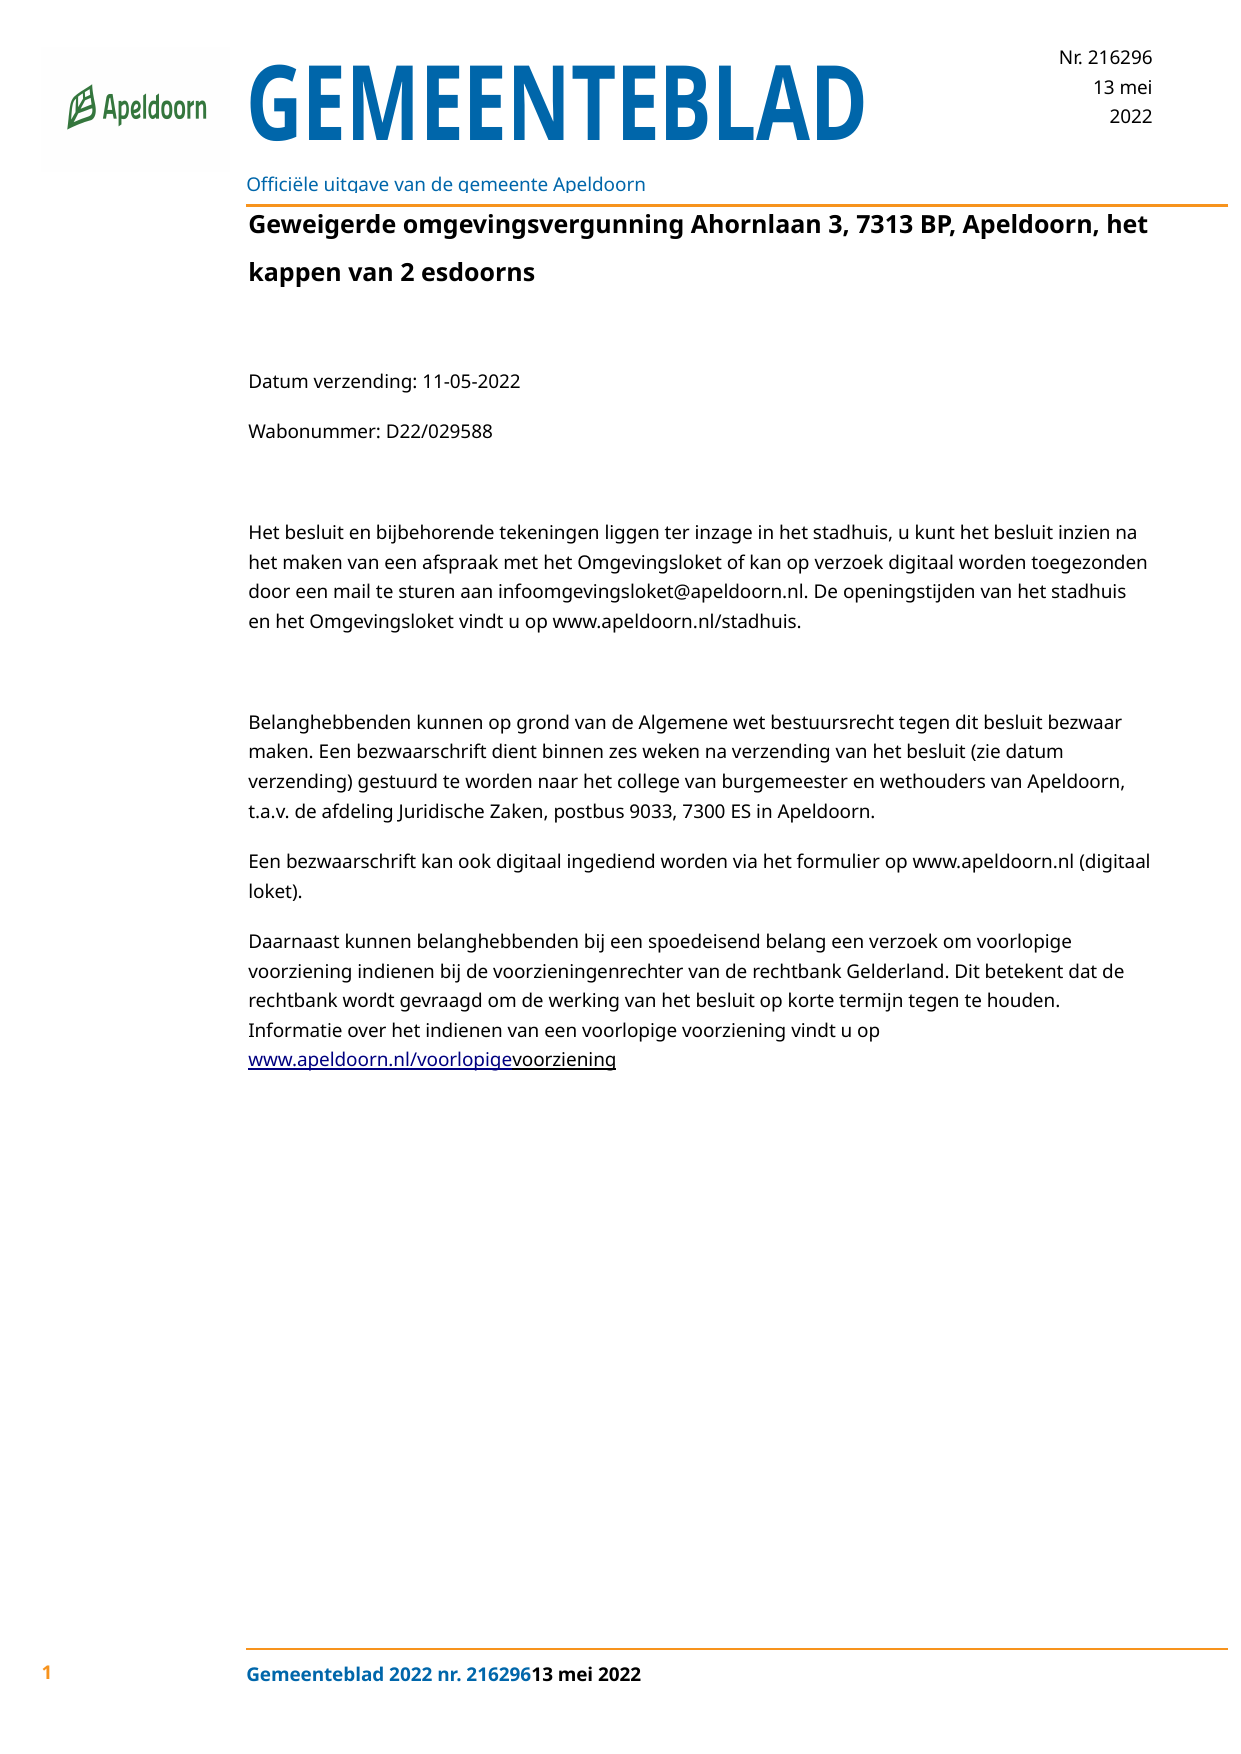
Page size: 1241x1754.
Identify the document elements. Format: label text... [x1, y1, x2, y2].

text Belanghebbenden kunnen op grond van de Algemene wet bestuursrecht tegen dit besluit bezwaar maken. Een bezwaarschrift dient binnen zes weken na verzending van het besluit (zie datum verzending) gestuurd te worden naar het college van burgemeester en wethouders van Apeldoorn, t.a.v. de afdeling Juridische Zaken, postbus 9033, 7300 ES in Apeldoorn. [248, 709, 1152, 824]
text Daarnaast kunnen belanghebbenden bij een spoedeisend belang een verzoek om voorlopige voorziening indienen bij de voorzieningenrechter van de rechtbank Gelderland. Dit betekent dat de rechtbank wordt gevraagd om de werking van het besluit op korte termijn tegen te houden. Informatie over het indienen van een voorlopige voorziening vindt u op www.apeldoorn.nl/voorlopigevoorziening [248, 928, 1152, 1072]
text Geweigerde omgevingsvergunning Ahornlaan 3, 7313 BP, Apeldoorn, het kappen van 2 esdoorns [248, 207, 1152, 288]
text Een bezwaarschrift kan ook digitaal ingediend worden via het formulier op www.apeldoorn.nl (digitaal loket). [248, 848, 1152, 904]
picture [41, 47, 231, 172]
text Datum verzending: 11-05-2022 [248, 368, 1152, 394]
text Het besluit en bijbehorende tekeningen liggen ter inzage in het stadhuis, u kunt het besluit inzien na het maken van een afspraak met het Omgevingsloket of kan op verzoek digitaal worden toegezonden door een mail te sturen aan infoomgevingsloket@apeldoorn.nl. De openingstijden van het stadhuis en het Omgevingsloket vindt u op www.apeldoorn.nl/stadhuis. [248, 519, 1152, 634]
text Wabonummer: D22/029588 [248, 419, 1152, 444]
